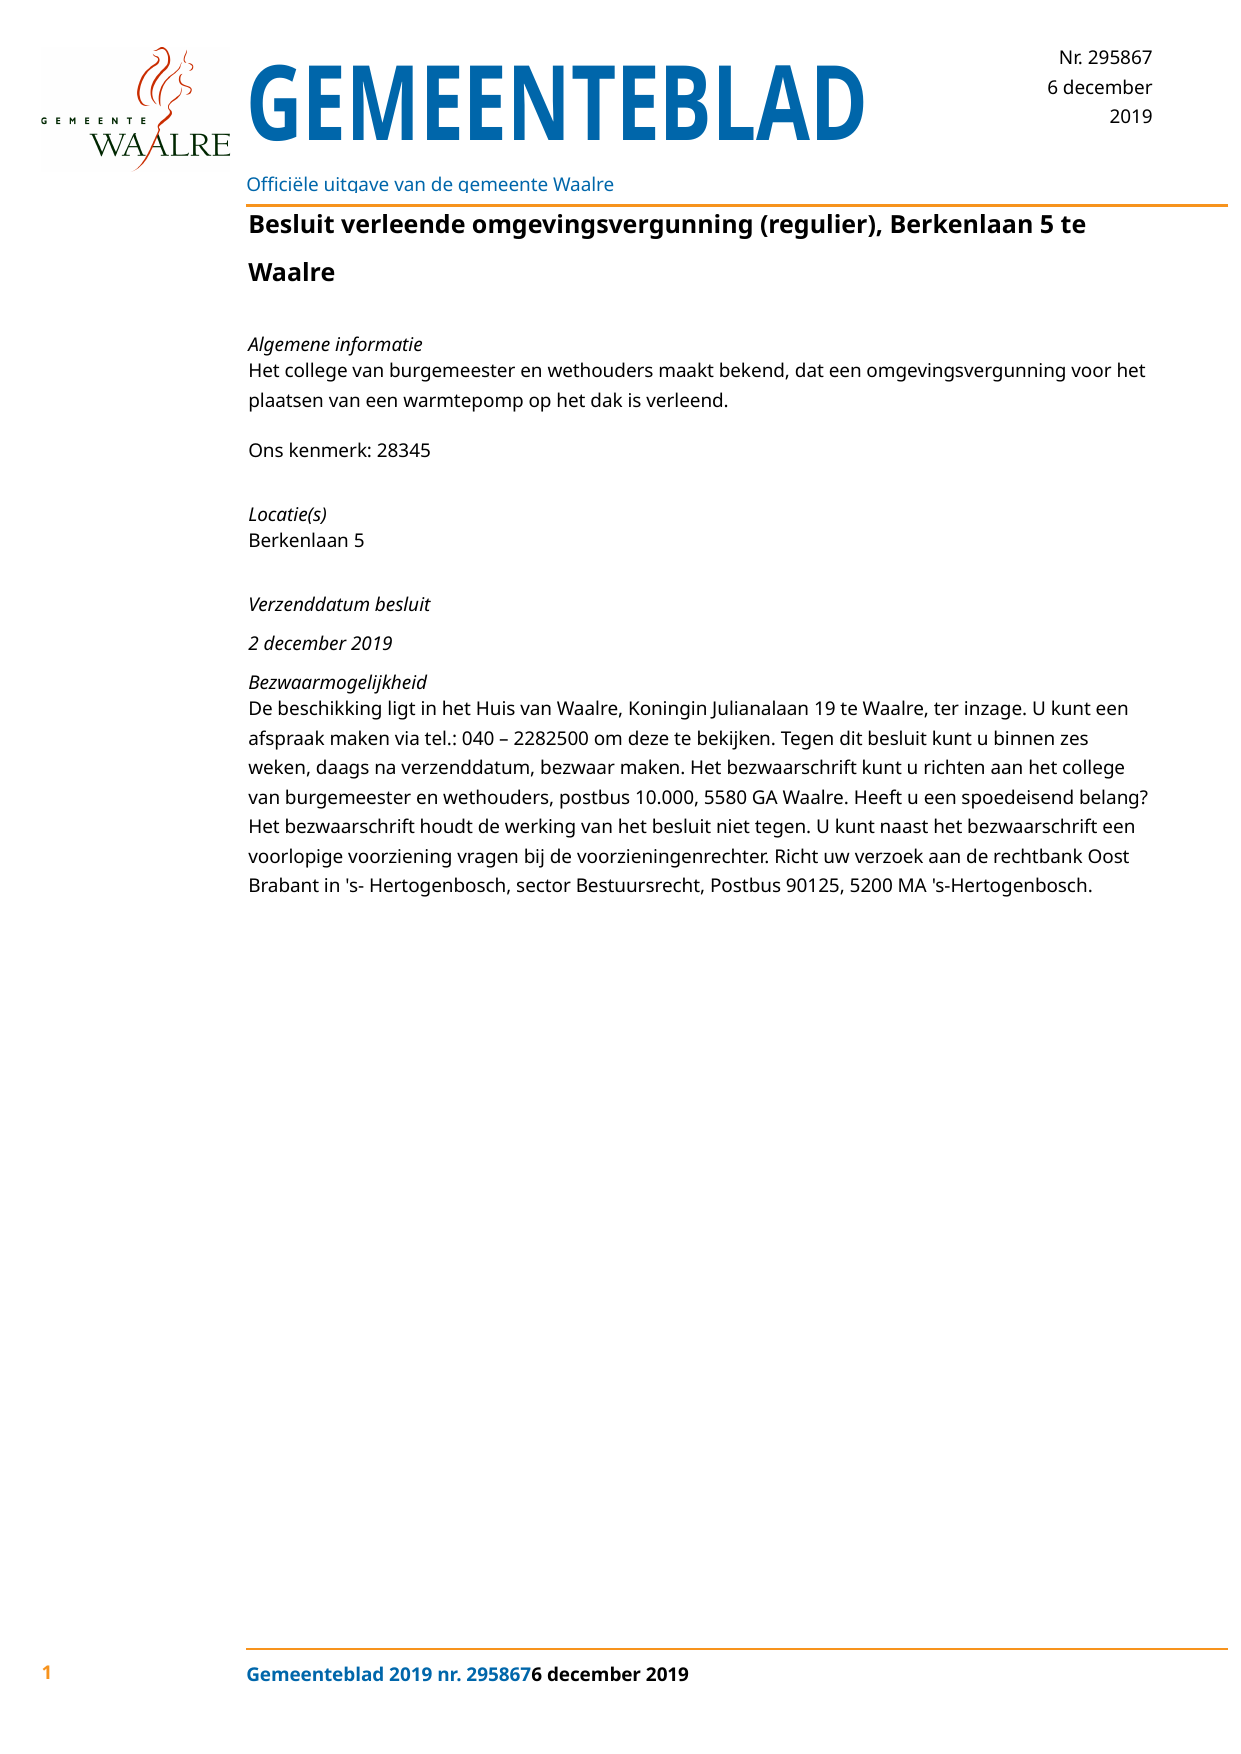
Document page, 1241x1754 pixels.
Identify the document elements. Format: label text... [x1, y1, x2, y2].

text Locatie(s) [248, 501, 1152, 527]
text De beschikking ligt in het Huis van Waalre, Koningin Julianalaan 19 te Waalre, ter inzage. U kunt een afspraak maken via tel.: 040 – 2282500 om deze te bekijken. Tegen dit besluit kunt u binnen zes weken, daags na verzenddatum, bezwaar maken. Het bezwaarschrift kunt u richten aan het college van burgemeester en wethouders, postbus 10.000, 5580 GA Waalre. Heeft u een spoedeisend belang? Het bezwaarschrift houdt de werking van het besluit niet tegen. U kunt naast het bezwaarschrift een voorlopige voorziening vragen bij de voorzieningenrechter. Richt uw verzoek aan de rechtbank Oost Brabant in 's- Hertogenbosch, sector Bestuursrecht, Postbus 90125, 5200 MA 's-Hertogenbosch. [248, 695, 1152, 898]
picture [41, 47, 231, 172]
text Algemene informatie [248, 331, 1152, 357]
text Besluit verleende omgevingsvergunning (regulier), Berkenlaan 5 te Waalre [248, 207, 1152, 288]
text Het college van burgemeester en wethouders maakt bekend, dat een omgevingsvergunning voor het plaatsen van een warmtepomp op het dak is verleend. [248, 357, 1152, 412]
text 2 december 2019 [248, 630, 1152, 656]
text Verzenddatum besluit [248, 591, 1152, 617]
text Ons kenmerk: 28345 [248, 437, 1152, 463]
text Berkenlaan 5 [248, 527, 1152, 553]
text Bezwaarmogelijkheid [248, 669, 1152, 695]
